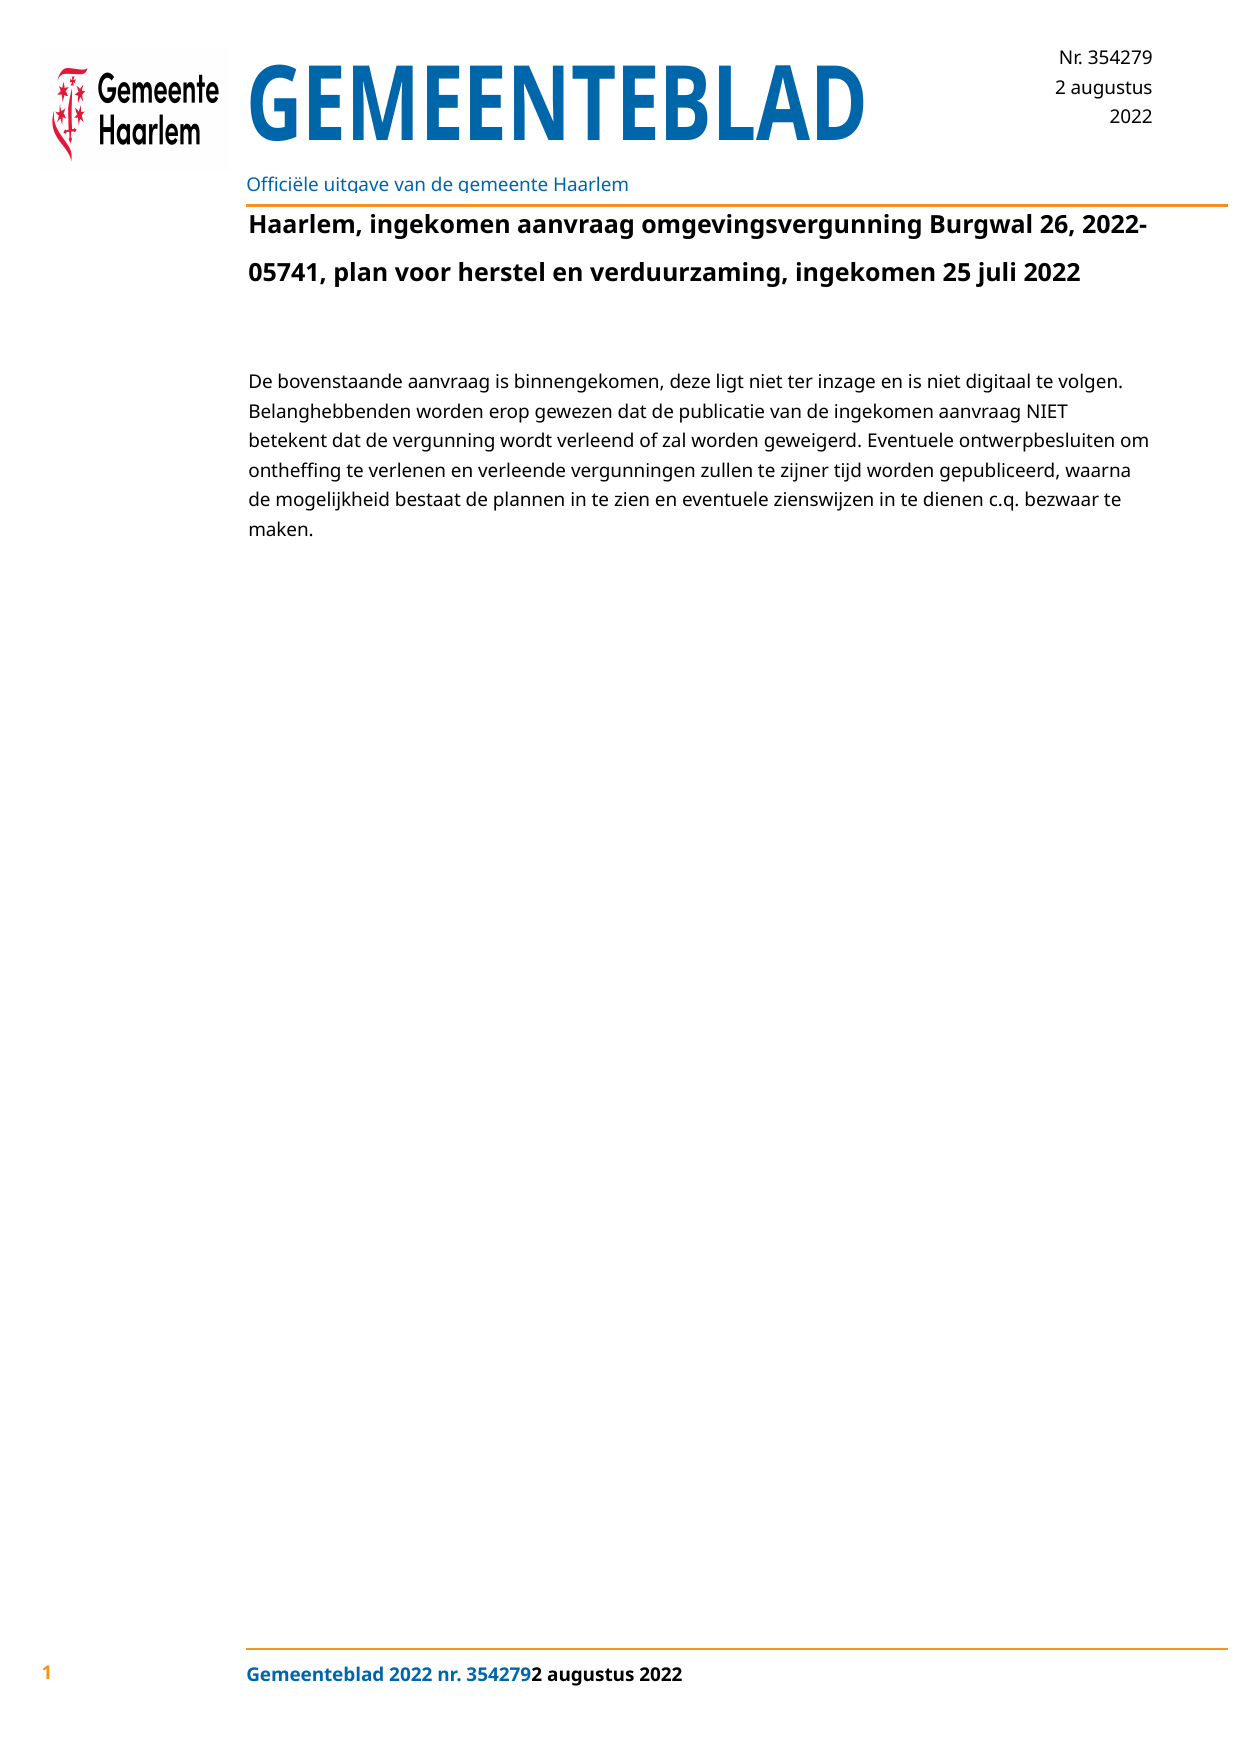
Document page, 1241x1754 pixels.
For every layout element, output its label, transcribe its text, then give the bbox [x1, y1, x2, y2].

text Haarlem, ingekomen aanvraag omgevingsvergunning Burgwal 26, 2022-05741, plan voor herstel en verduurzaming, ingekomen 25 juli 2022 [248, 207, 1152, 288]
text De bovenstaande aanvraag is binnengekomen, deze ligt niet ter inzage en is niet digitaal te volgen. Belanghebbenden worden erop gewezen dat de publicatie van de ingekomen aanvraag NIET betekent dat de vergunning wordt verleend of zal worden geweigerd. Eventuele ontwerpbesluiten om ontheffing te verlenen en verleende vergunningen zullen te zijner tijd worden gepubliceerd, waarna de mogelijkheid bestaat de plannen in te zien en eventuele zienswijzen in te dienen c.q. bezwaar te maken. [248, 368, 1152, 542]
picture [41, 47, 231, 172]
